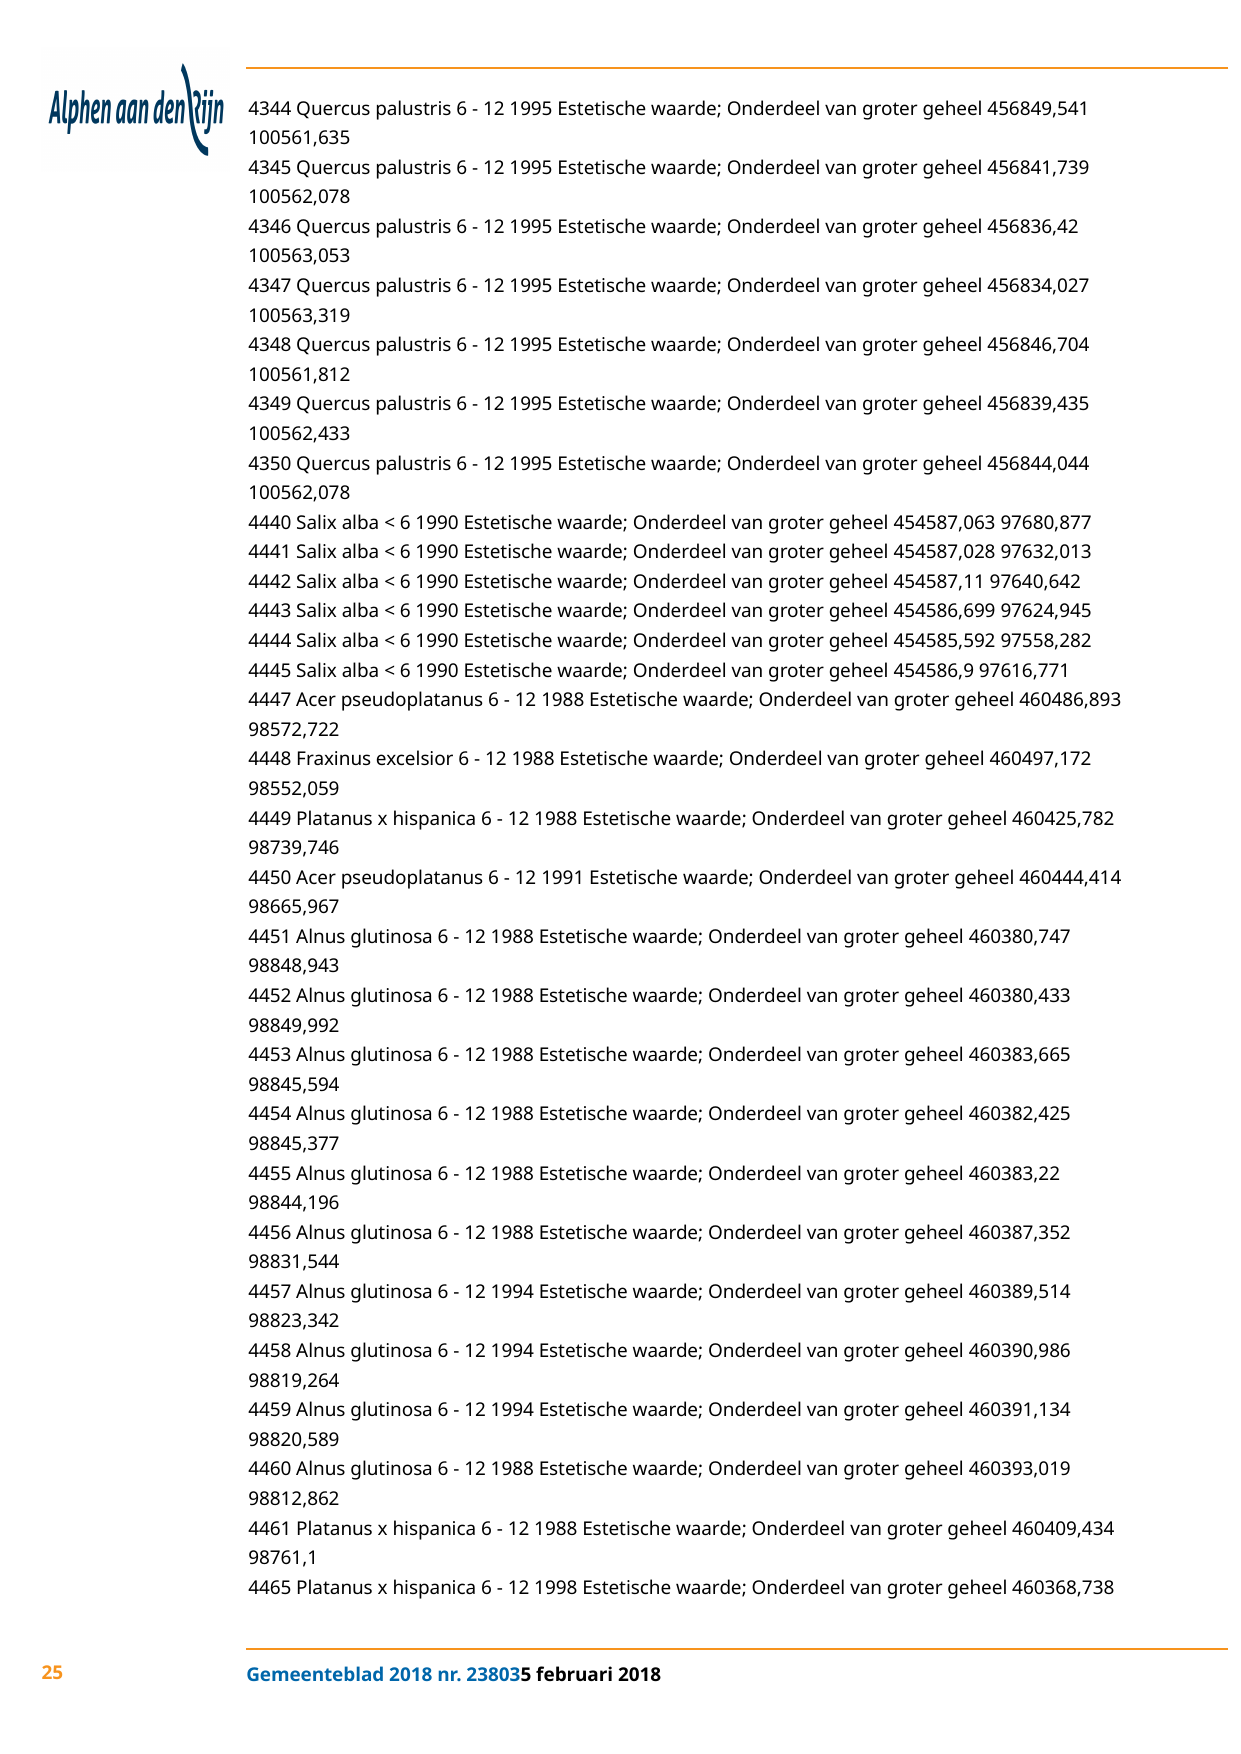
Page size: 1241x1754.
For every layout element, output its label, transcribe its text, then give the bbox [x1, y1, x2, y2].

text 4457 Alnus glutinosa 6 - 12 1994 Estetische waarde; Onderdeel van groter geheel 460389,514 98823,342 [248, 1278, 1152, 1333]
text 4454 Alnus glutinosa 6 - 12 1988 Estetische waarde; Onderdeel van groter geheel 460382,425 98845,377 [248, 1101, 1152, 1156]
text 4455 Alnus glutinosa 6 - 12 1988 Estetische waarde; Onderdeel van groter geheel 460383,22 98844,196 [248, 1160, 1152, 1215]
text 4348 Quercus palustris 6 - 12 1995 Estetische waarde; Onderdeel van groter geheel 456846,704 100561,812 [248, 331, 1152, 387]
text 4452 Alnus glutinosa 6 - 12 1988 Estetische waarde; Onderdeel van groter geheel 460380,433 98849,992 [248, 982, 1152, 1038]
text 4449 Platanus x hispanica 6 - 12 1988 Estetische waarde; Onderdeel van groter geheel 460425,782 98739,746 [248, 805, 1152, 860]
text 4349 Quercus palustris 6 - 12 1995 Estetische waarde; Onderdeel van groter geheel 456839,435 100562,433 [248, 391, 1152, 446]
text 4345 Quercus palustris 6 - 12 1995 Estetische waarde; Onderdeel van groter geheel 456841,739 100562,078 [248, 154, 1152, 209]
text 4459 Alnus glutinosa 6 - 12 1994 Estetische waarde; Onderdeel van groter geheel 460391,134 98820,589 [248, 1396, 1152, 1452]
text 4346 Quercus palustris 6 - 12 1995 Estetische waarde; Onderdeel van groter geheel 456836,42 100563,053 [248, 213, 1152, 268]
text 4445 Salix alba < 6 1990 Estetische waarde; Onderdeel van groter geheel 454586,9 97616,771 [248, 657, 1152, 683]
text 4440 Salix alba < 6 1990 Estetische waarde; Onderdeel van groter geheel 454587,063 97680,877 [248, 509, 1152, 535]
text 4453 Alnus glutinosa 6 - 12 1988 Estetische waarde; Onderdeel van groter geheel 460383,665 98845,594 [248, 1041, 1152, 1097]
picture [41, 47, 231, 172]
text 4451 Alnus glutinosa 6 - 12 1988 Estetische waarde; Onderdeel van groter geheel 460380,747 98848,943 [248, 923, 1152, 978]
text 4344 Quercus palustris 6 - 12 1995 Estetische waarde; Onderdeel van groter geheel 456849,541 100561,635 [248, 95, 1152, 150]
text 4456 Alnus glutinosa 6 - 12 1988 Estetische waarde; Onderdeel van groter geheel 460387,352 98831,544 [248, 1219, 1152, 1274]
text 4461 Platanus x hispanica 6 - 12 1988 Estetische waarde; Onderdeel van groter geheel 460409,434 98761,1 [248, 1515, 1152, 1570]
text 4347 Quercus palustris 6 - 12 1995 Estetische waarde; Onderdeel van groter geheel 456834,027 100563,319 [248, 272, 1152, 328]
text 4448 Fraxinus excelsior 6 - 12 1988 Estetische waarde; Onderdeel van groter geheel 460497,172 98552,059 [248, 746, 1152, 801]
text 4350 Quercus palustris 6 - 12 1995 Estetische waarde; Onderdeel van groter geheel 456844,044 100562,078 [248, 450, 1152, 505]
text 4444 Salix alba < 6 1990 Estetische waarde; Onderdeel van groter geheel 454585,592 97558,282 [248, 627, 1152, 653]
text 4441 Salix alba < 6 1990 Estetische waarde; Onderdeel van groter geheel 454587,028 97632,013 [248, 538, 1152, 564]
text 4458 Alnus glutinosa 6 - 12 1994 Estetische waarde; Onderdeel van groter geheel 460390,986 98819,264 [248, 1337, 1152, 1393]
text 4443 Salix alba < 6 1990 Estetische waarde; Onderdeel van groter geheel 454586,699 97624,945 [248, 598, 1152, 623]
text 4465 Platanus x hispanica 6 - 12 1998 Estetische waarde; Onderdeel van groter geheel 460368,738 [248, 1574, 1152, 1600]
text 4460 Alnus glutinosa 6 - 12 1988 Estetische waarde; Onderdeel van groter geheel 460393,019 98812,862 [248, 1456, 1152, 1511]
text 4442 Salix alba < 6 1990 Estetische waarde; Onderdeel van groter geheel 454587,11 97640,642 [248, 568, 1152, 594]
text 4447 Acer pseudoplatanus 6 - 12 1988 Estetische waarde; Onderdeel van groter geheel 460486,893 98572,722 [248, 686, 1152, 742]
text 4450 Acer pseudoplatanus 6 - 12 1991 Estetische waarde; Onderdeel van groter geheel 460444,414 98665,967 [248, 864, 1152, 919]
